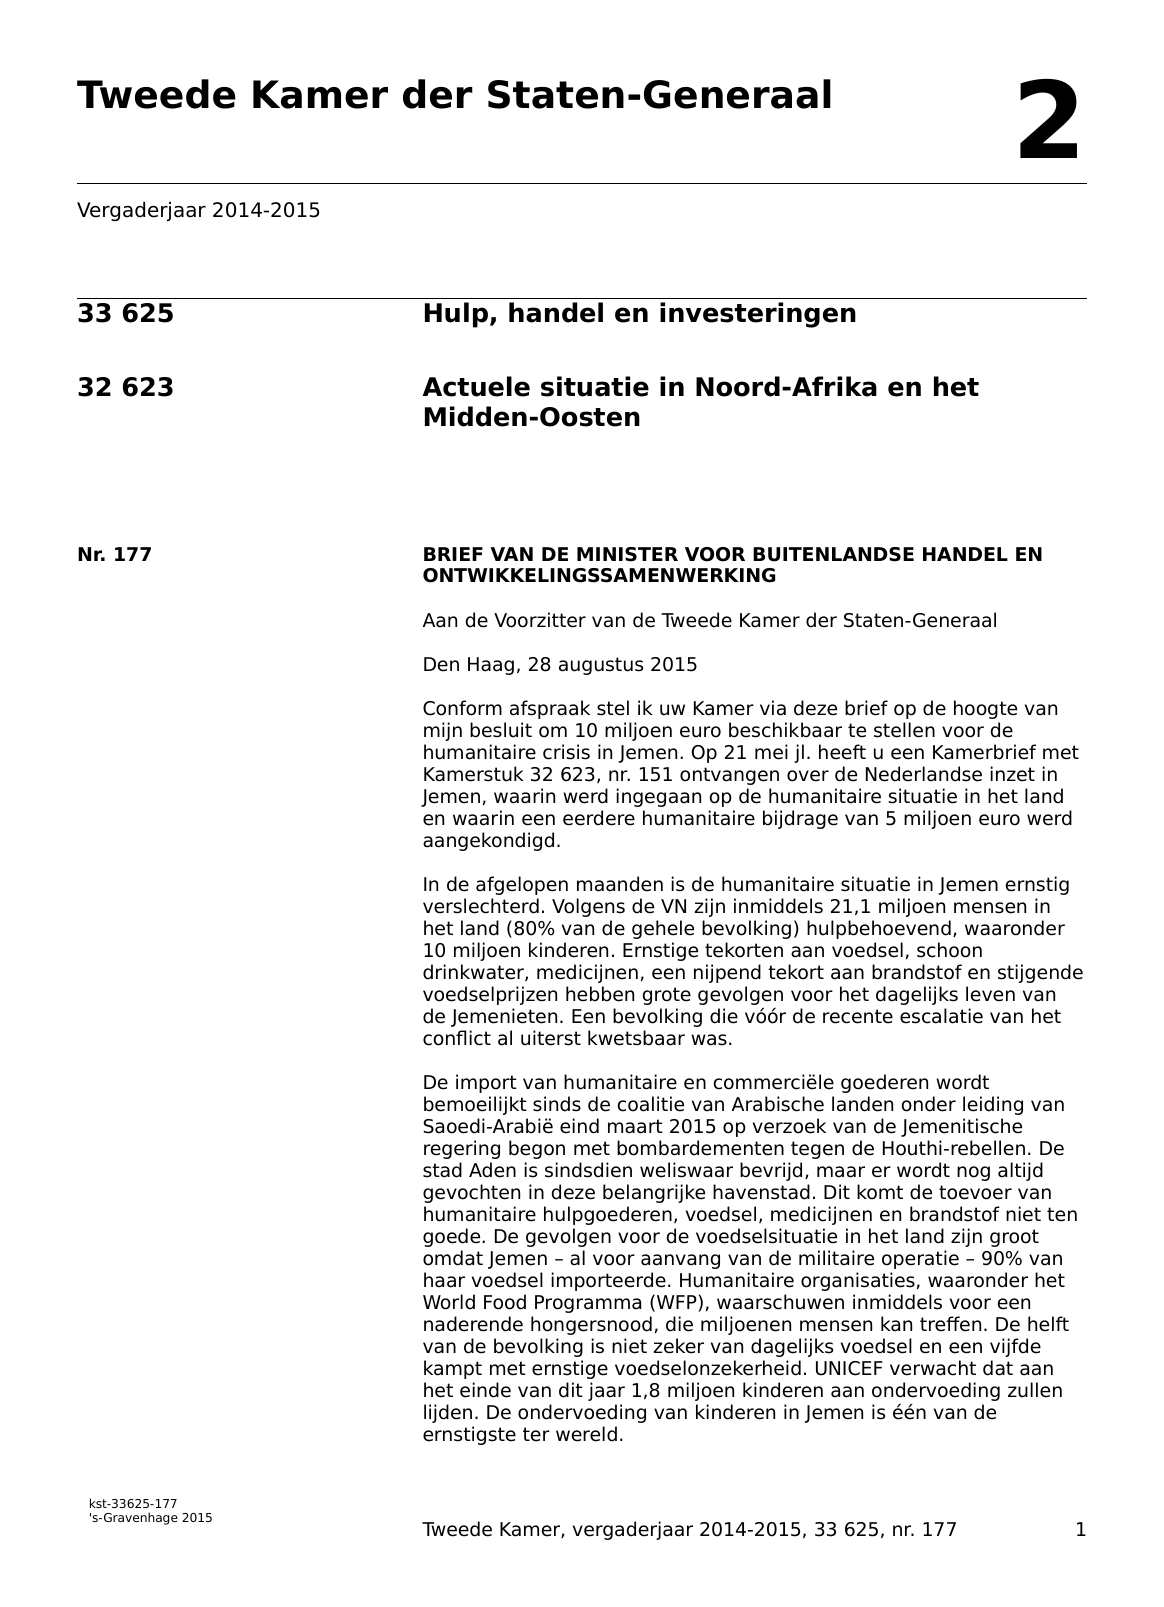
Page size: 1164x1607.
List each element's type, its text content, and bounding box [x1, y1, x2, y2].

subtitle Nr. 177 BRIEF VAN DE MINISTER VOOR BUITENLANDSE HANDEL EN ONTWIKKELINGSSAMENWERKING [77, 543, 1087, 587]
text kst-33625-177 [88, 1497, 323, 1511]
text 's-Gravenhage 2015 [88, 1511, 323, 1525]
table_cell Vergaderjaar 2014-2015 [77, 184, 1087, 298]
table_header Tweede Kamer der Staten-Generaal [77, 59, 886, 183]
subtitle 32 623 Actuele situatie in Noord-Afrika en het Midden-Oosten [77, 373, 1087, 432]
text De import van humanitaire en commerciële goederen wordt bemoeilijkt sinds de coalitie van Arabische landen onder leiding van Saoedi-Arabië eind maart 2015 op verzoek van de Jemenitische regering begon met bombardementen tegen de Houthi-rebellen. De stad Aden is sindsdien weliswaar bevrijd, maar er wordt nog altijd gevochten in deze belangrijke havenstad. Dit komt de toevoer van humanitaire hulpgoederen, voedsel, medicijnen en brandstof niet ten goede. De gevolgen voor de voedselsituatie in het land zijn groot omdat Jemen – al voor aanvang van de militaire operatie – 90% van haar voedsel importeerde. Humanitaire organisaties, waaronder het World Food Programma (WFP), waarschuwen inmiddels voor een naderende hongersnood, die miljoenen mensen kan treffen. De helft van de bevolking is niet zeker van dagelijks voedsel en een vijfde kampt met ernstige voedselonzekerheid. UNICEF verwacht dat aan het einde van dit jaar 1,8 miljoen kinderen aan ondervoeding zullen lijden. De ondervoeding van kinderen in Jemen is één van de ernstigste ter wereld. [422, 1072, 1087, 1446]
text Den Haag, 28 augustus 2015 [422, 654, 1087, 676]
text Conform afspraak stel ik uw Kamer via deze brief op de hoogte van mijn besluit om 10 miljoen euro beschikbaar te stellen voor de humanitaire crisis in Jemen. Op 21 mei jl. heeft u een Kamerbrief met Kamerstuk 32 623, nr. 151 ontvangen over de Nederlandse inzet in Jemen, waarin werd ingegaan op de humanitaire situatie in het land en waarin een eerdere humanitaire bijdrage van 5 miljoen euro werd aangekondigd. [422, 698, 1087, 852]
text In de afgelopen maanden is de humanitaire situatie in Jemen ernstig verslechterd. Volgens de VN zijn inmiddels 21,1 miljoen mensen in het land (80% van de gehele bevolking) hulpbehoevend, waaronder 10 miljoen kinderen. Ernstige tekorten aan voedsel, schoon drinkwater, medicijnen, een nijpend tekort aan brandstof en stijgende voedselprijzen hebben grote gevolgen voor het dagelijks leven van de Jemenieten. Een bevolking die vóór de recente escalatie van het conflict al uiterst kwetsbaar was. [422, 874, 1087, 1050]
text Aan de Voorzitter van de Tweede Kamer der Staten-Generaal [422, 609, 1087, 632]
subtitle 33 625 Hulp, handel en investeringen [77, 299, 1087, 329]
table_header 2 [886, 59, 1087, 183]
